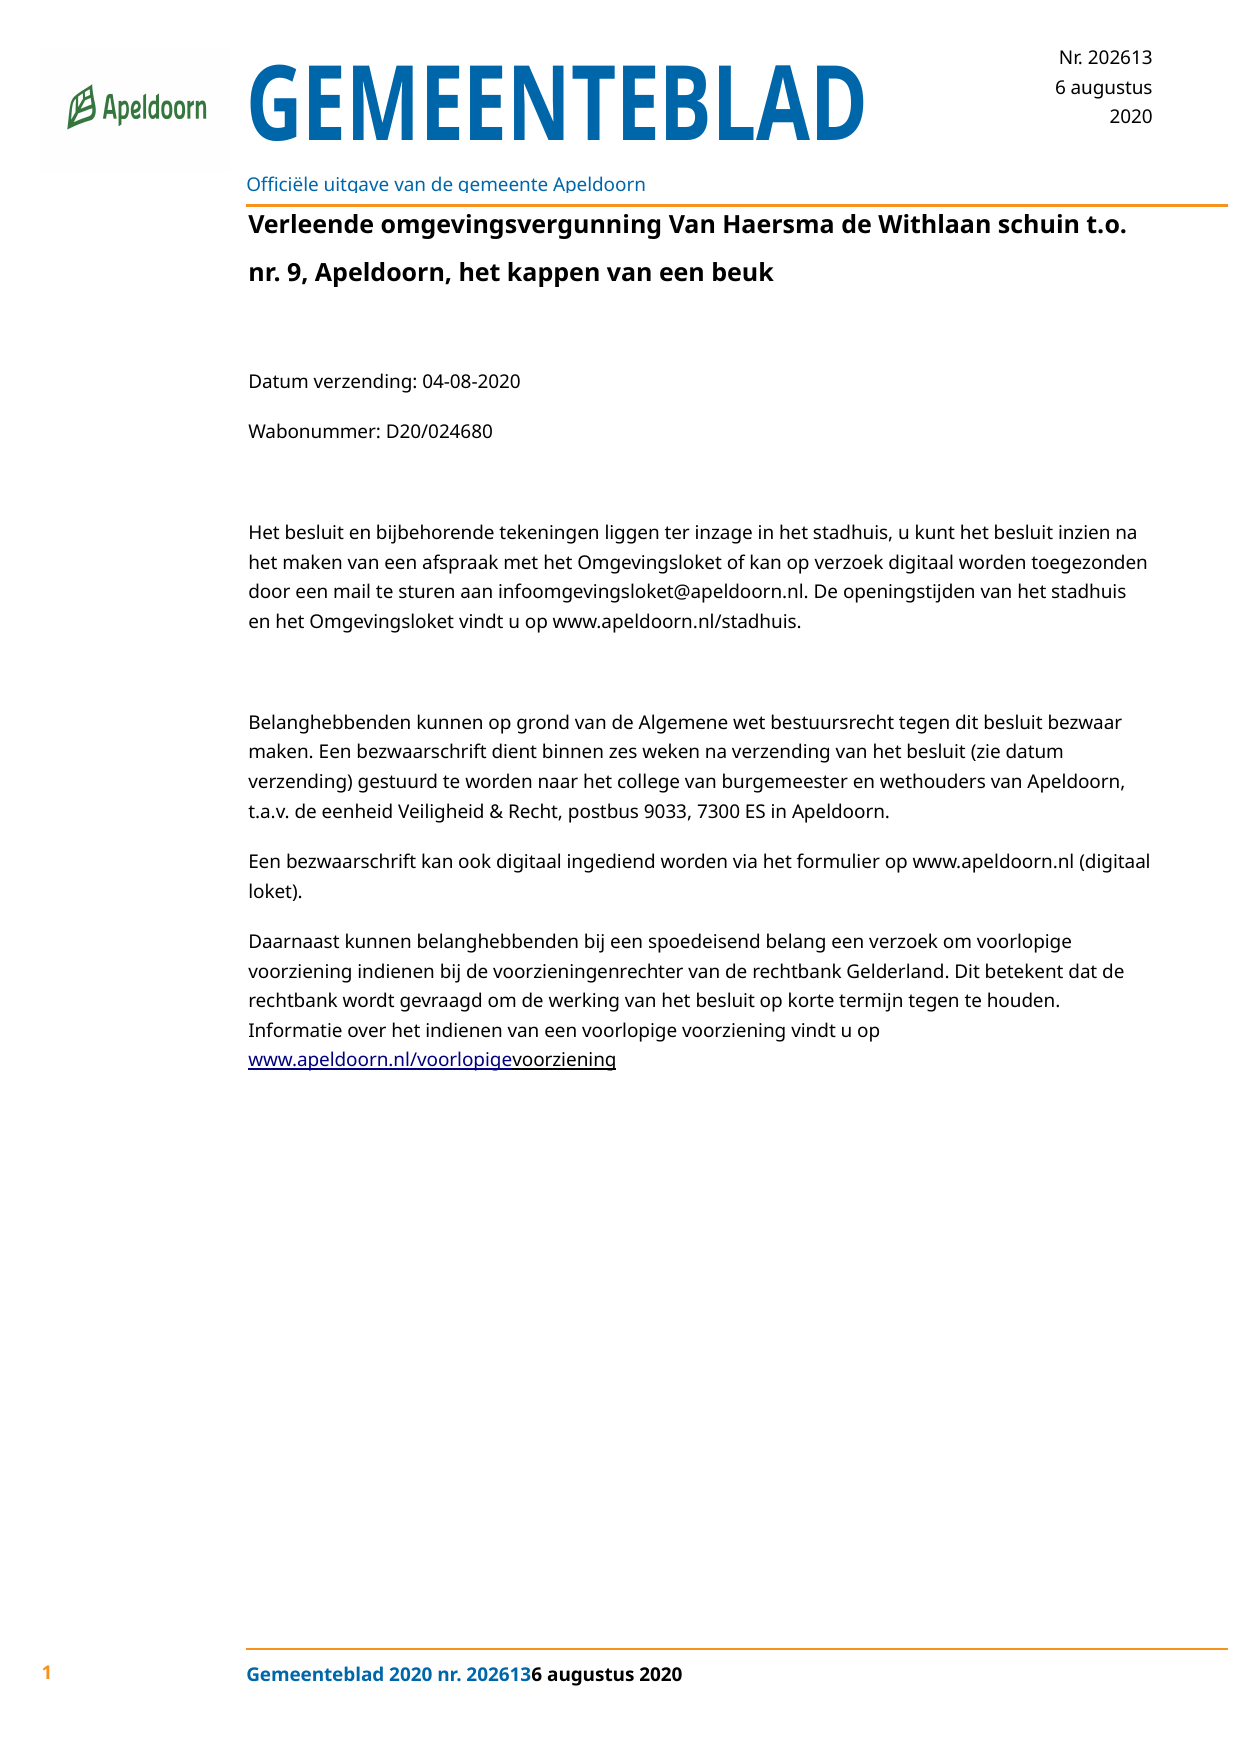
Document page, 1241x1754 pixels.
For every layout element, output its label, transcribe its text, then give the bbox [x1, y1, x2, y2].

text Belanghebbenden kunnen op grond van de Algemene wet bestuursrecht tegen dit besluit bezwaar maken. Een bezwaarschrift dient binnen zes weken na verzending van het besluit (zie datum verzending) gestuurd te worden naar het college van burgemeester en wethouders van Apeldoorn, t.a.v. de eenheid Veiligheid & Recht, postbus 9033, 7300 ES in Apeldoorn. [248, 709, 1152, 824]
text Daarnaast kunnen belanghebbenden bij een spoedeisend belang een verzoek om voorlopige voorziening indienen bij de voorzieningenrechter van de rechtbank Gelderland. Dit betekent dat de rechtbank wordt gevraagd om de werking van het besluit op korte termijn tegen te houden. Informatie over het indienen van een voorlopige voorziening vindt u op www.apeldoorn.nl/voorlopigevoorziening [248, 928, 1152, 1072]
text Datum verzending: 04-08-2020 [248, 368, 1152, 394]
text Een bezwaarschrift kan ook digitaal ingediend worden via het formulier op www.apeldoorn.nl (digitaal loket). [248, 848, 1152, 904]
picture [41, 47, 231, 172]
text Het besluit en bijbehorende tekeningen liggen ter inzage in het stadhuis, u kunt het besluit inzien na het maken van een afspraak met het Omgevingsloket of kan op verzoek digitaal worden toegezonden door een mail te sturen aan infoomgevingsloket@apeldoorn.nl. De openingstijden van het stadhuis en het Omgevingsloket vindt u op www.apeldoorn.nl/stadhuis. [248, 519, 1152, 634]
text Wabonummer: D20/024680 [248, 419, 1152, 444]
text Verleende omgevingsvergunning Van Haersma de Withlaan schuin t.o. nr. 9, Apeldoorn, het kappen van een beuk [248, 207, 1152, 288]
